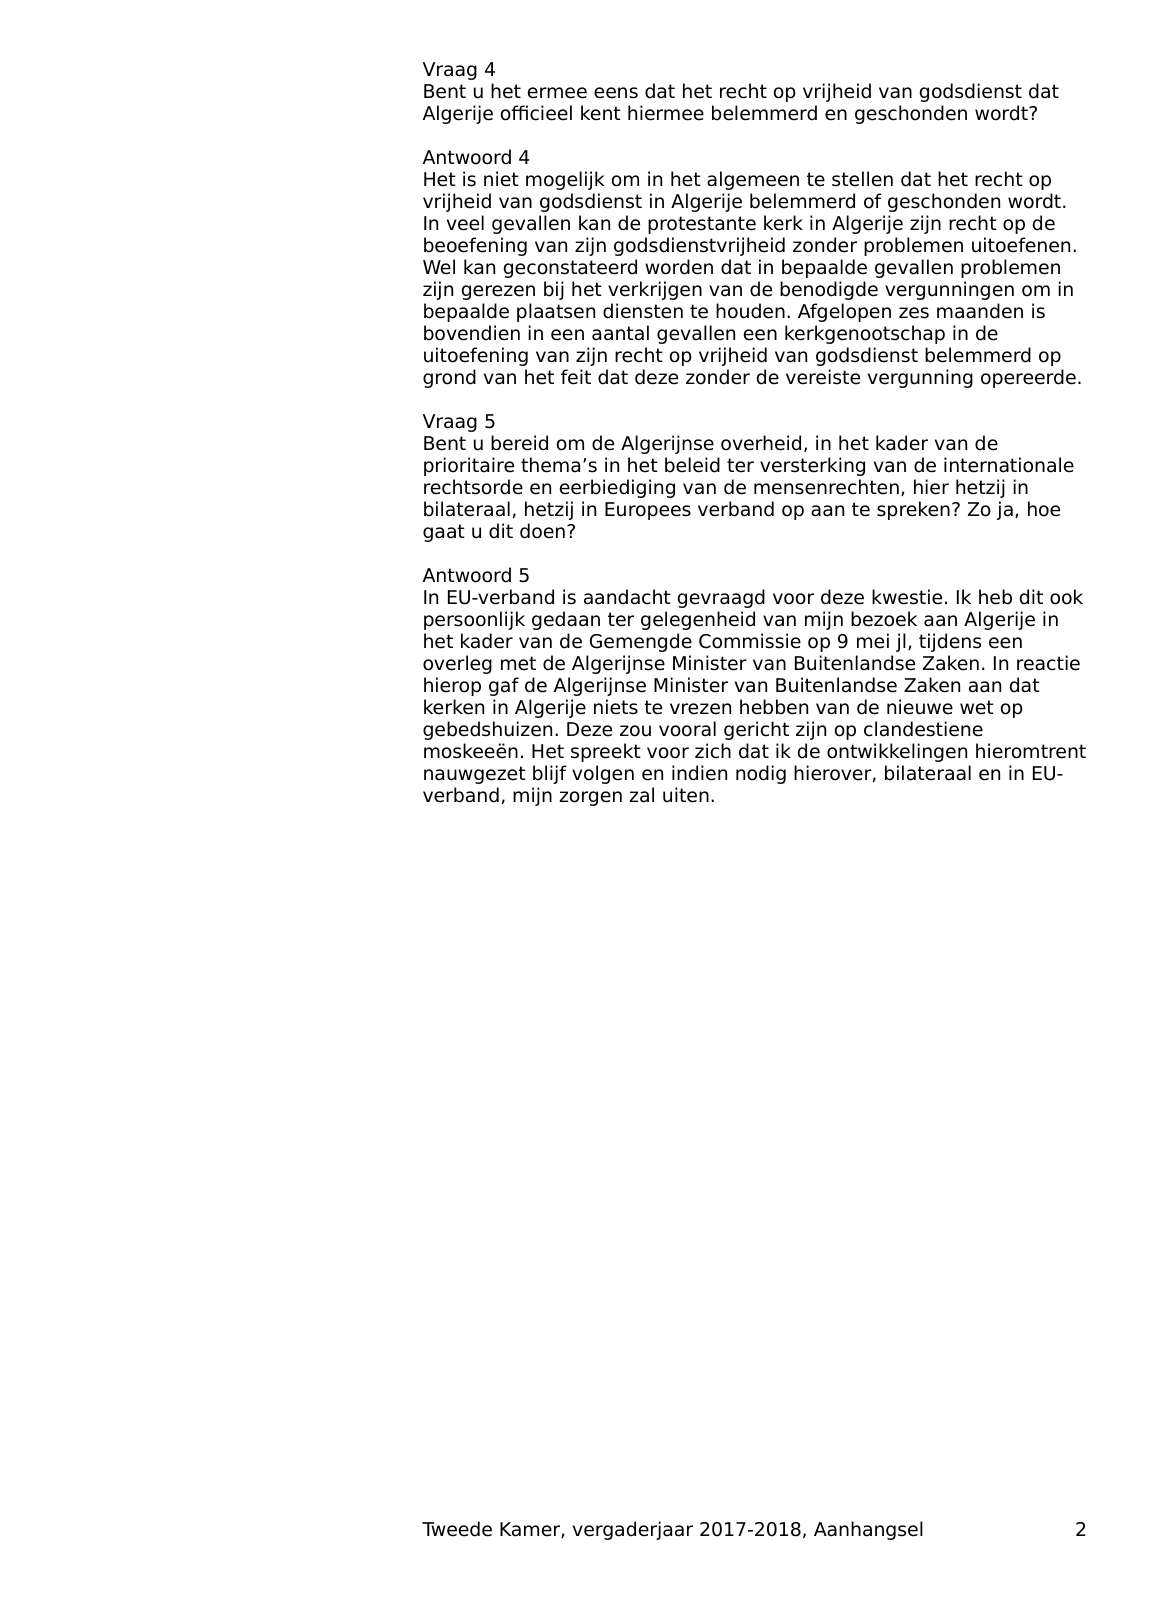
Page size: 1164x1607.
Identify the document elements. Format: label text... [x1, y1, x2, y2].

text Bent u bereid om de Algerijnse overheid, in het kader van de prioritaire thema’s in het beleid ter versterking van de internationale rechtsorde en eerbiediging van de mensenrechten, hier hetzij in bilateraal, hetzij in Europees verband op aan te spreken? Zo ja, hoe gaat u dit doen? [422, 433, 1087, 543]
text Het is niet mogelijk om in het algemeen te stellen dat het recht op vrijheid van godsdienst in Algerije belemmerd of geschonden wordt. In veel gevallen kan de protestante kerk in Algerije zijn recht op de beoefening van zijn godsdienstvrijheid zonder problemen uitoefenen. Wel kan geconstateerd worden dat in bepaalde gevallen problemen zijn gerezen bij het verkrijgen van de benodigde vergunningen om in bepaalde plaatsen diensten te houden. Afgelopen zes maanden is bovendien in een aantal gevallen een kerkgenootschap in de uitoefening van zijn recht op vrijheid van godsdienst belemmerd op grond van het feit dat deze zonder de vereiste vergunning opereerde. [422, 169, 1087, 389]
text In EU-verband is aandacht gevraagd voor deze kwestie. Ik heb dit ook persoonlijk gedaan ter gelegenheid van mijn bezoek aan Algerije in het kader van de Gemengde Commissie op 9 mei jl, tijdens een overleg met de Algerijnse Minister van Buitenlandse Zaken. In reactie hierop gaf de Algerijnse Minister van Buitenlandse Zaken aan dat kerken in Algerije niets te vrezen hebben van de nieuwe wet op gebedshuizen. Deze zou vooral gericht zijn op clandestiene moskeeën. Het spreekt voor zich dat ik de ontwikkelingen hieromtrent nauwgezet blijf volgen en indien nodig hierover, bilateraal en in EU-verband, mijn zorgen zal uiten. [422, 587, 1087, 807]
text Antwoord 5 [422, 565, 1087, 587]
text Bent u het ermee eens dat het recht op vrijheid van godsdienst dat Algerije officieel kent hiermee belemmerd en geschonden wordt? [422, 81, 1087, 125]
text Antwoord 4 [422, 147, 1087, 169]
text Vraag 4 [422, 59, 1087, 81]
text Vraag 5 [422, 411, 1087, 433]
